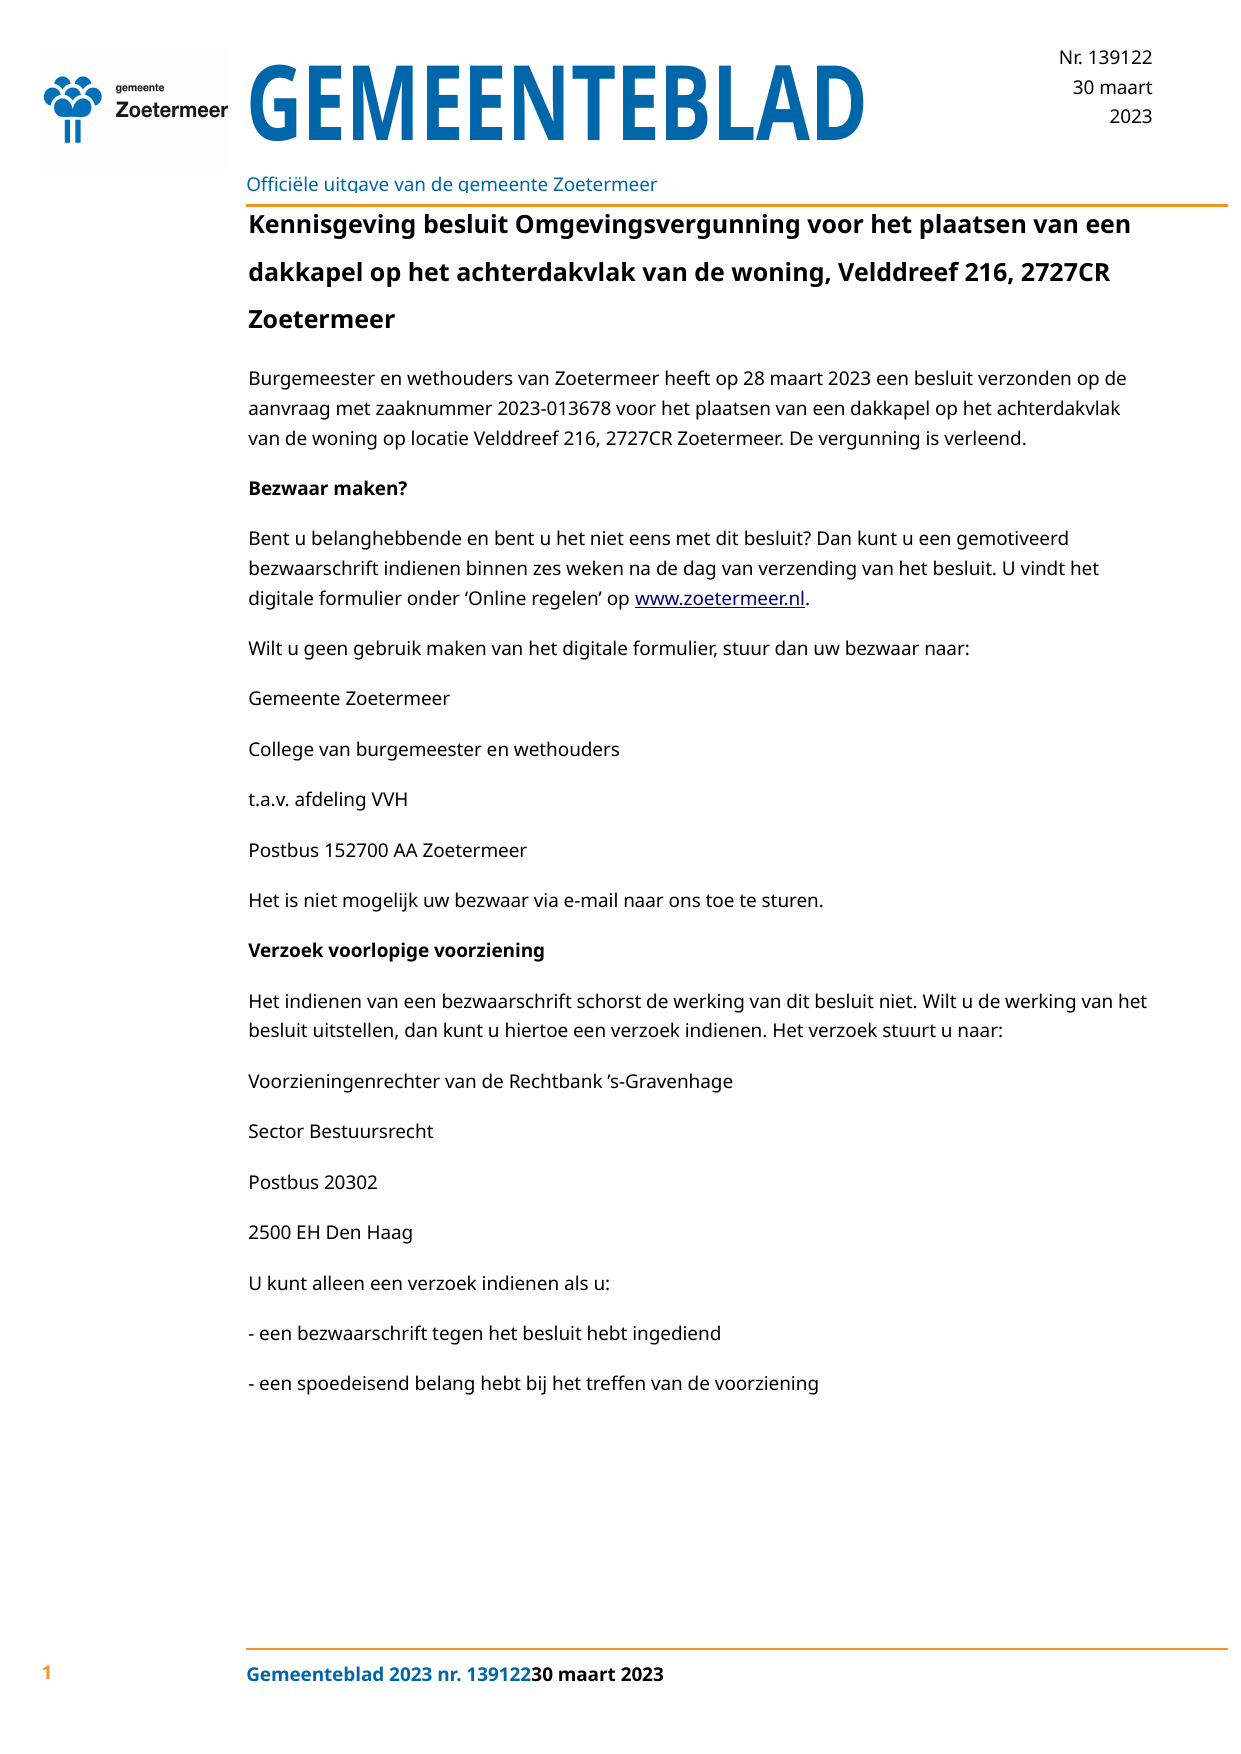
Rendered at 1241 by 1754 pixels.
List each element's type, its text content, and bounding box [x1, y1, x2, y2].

text Sector Bestuursrecht [248, 1118, 1152, 1144]
text U kunt alleen een verzoek indienen als u: [248, 1270, 1152, 1295]
text Het indienen van een bezwaarschrift schorst de werking van dit besluit niet. Wilt u de werking van het besluit uitstellen, dan kunt u hiertoe een verzoek indienen. Het verzoek stuurt u naar: [248, 988, 1152, 1043]
text Kennisgeving besluit Omgevingsvergunning voor het plaatsen van een dakkapel op het achterdakvlak van de woning, Velddreef 216, 2727CR Zoetermeer [248, 207, 1152, 336]
text - een spoedeisend belang hebt bij het treffen van de voorziening [248, 1371, 1152, 1396]
text Voorzieningenrechter van de Rechtbank ’s-Gravenhage [248, 1068, 1152, 1094]
text Verzoek voorlopige voorziening [248, 938, 1152, 963]
text 2500 EH Den Haag [248, 1219, 1152, 1245]
text Gemeente Zoetermeer [248, 686, 1152, 711]
text Burgemeester en wethouders van Zoetermeer heeft op 28 maart 2023 een besluit verzonden op de aanvraag met zaaknummer 2023-013678 voor het plaatsen van een dakkapel op het achterdakvlak van de woning op locatie Velddreef 216, 2727CR Zoetermeer. De vergunning is verleend. [248, 366, 1152, 450]
text Postbus 20302 [248, 1169, 1152, 1194]
text College van burgemeester en wethouders [248, 736, 1152, 762]
text Postbus 152700 AA Zoetermeer [248, 837, 1152, 862]
text Bezwaar maken? [248, 475, 1152, 501]
text t.a.v. afdeling VVH [248, 786, 1152, 812]
text Bent u belanghebbende en bent u het niet eens met dit besluit? Dan kunt u een gemotiveerd bezwaarschrift indienen binnen zes weken na de dag van verzending van het besluit. U vindt het digitale formulier onder ‘Online regelen’ op www.zoetermeer.nl. [248, 526, 1152, 610]
picture [41, 47, 231, 172]
text Het is niet mogelijk uw bezwaar via e-mail naar ons toe te sturen. [248, 887, 1152, 913]
text - een bezwaarschrift tegen het besluit hebt ingediend [248, 1320, 1152, 1346]
text Wilt u geen gebruik maken van het digitale formulier, stuur dan uw bezwaar naar: [248, 635, 1152, 661]
